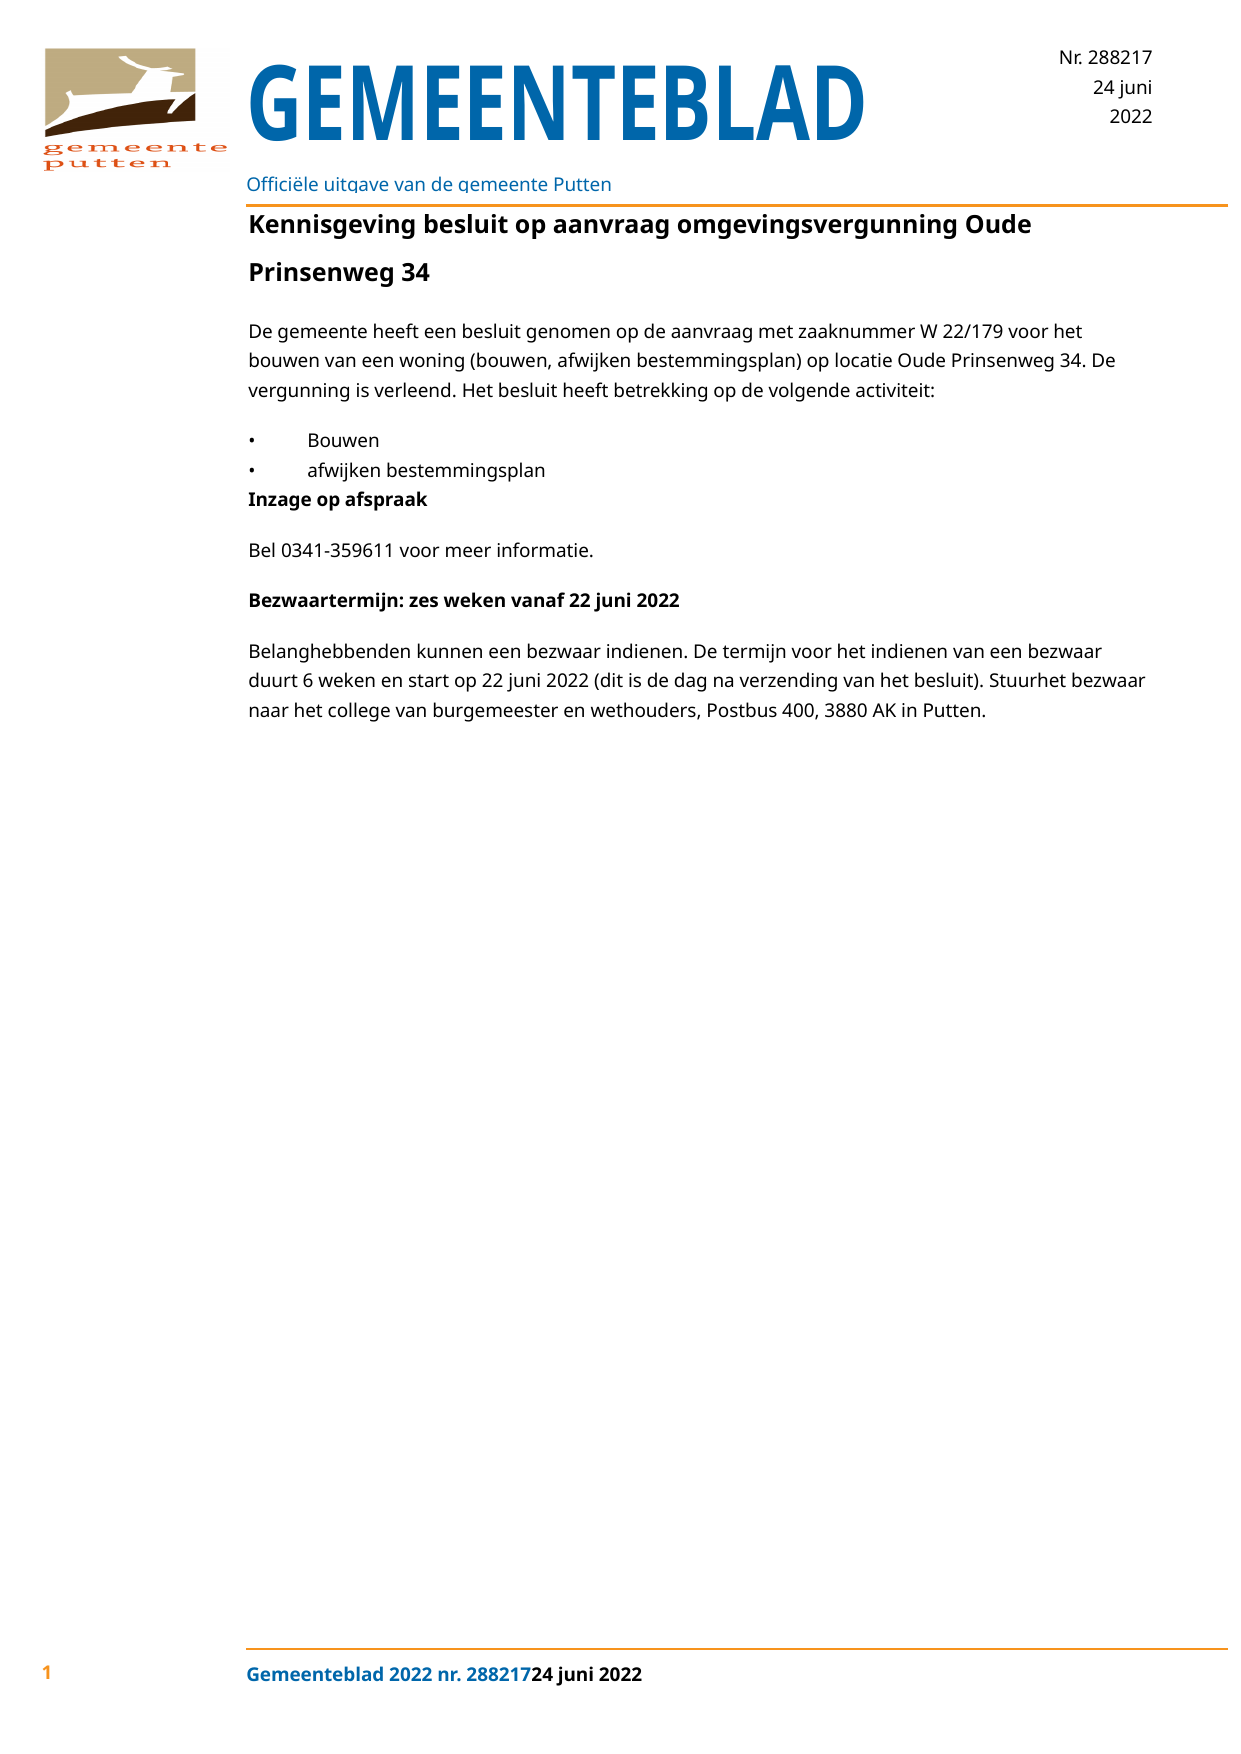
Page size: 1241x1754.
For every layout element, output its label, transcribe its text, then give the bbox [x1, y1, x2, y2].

list afwijken bestemmingsplan [248, 457, 1152, 483]
text Kennisgeving besluit op aanvraag omgevingsvergunning Oude Prinsenweg 34 [248, 207, 1152, 288]
text De gemeente heeft een besluit genomen op de aanvraag met zaaknummer W 22/179 voor het bouwen van een woning (bouwen, afwijken bestemmingsplan) op locatie Oude Prinsenweg 34. De vergunning is verleend. Het besluit heeft betrekking op de volgende activiteit: [248, 318, 1152, 403]
text Bezwaartermijn: zes weken vanaf 22 juni 2022 [248, 587, 1152, 613]
picture [41, 47, 231, 172]
text Belanghebbenden kunnen een bezwaar indienen. De termijn voor het indienen van een bezwaar duurt 6 weken en start op 22 juni 2022 (dit is de dag na verzending van het besluit). Stuurhet bezwaar naar het college van burgemeester en wethouders, Postbus 400, 3880 AK in Putten. [248, 638, 1152, 723]
text Bel 0341-359611 voor meer informatie. [248, 537, 1152, 563]
list Bouwen [248, 427, 1152, 453]
text Inzage op afspraak [248, 487, 1152, 512]
